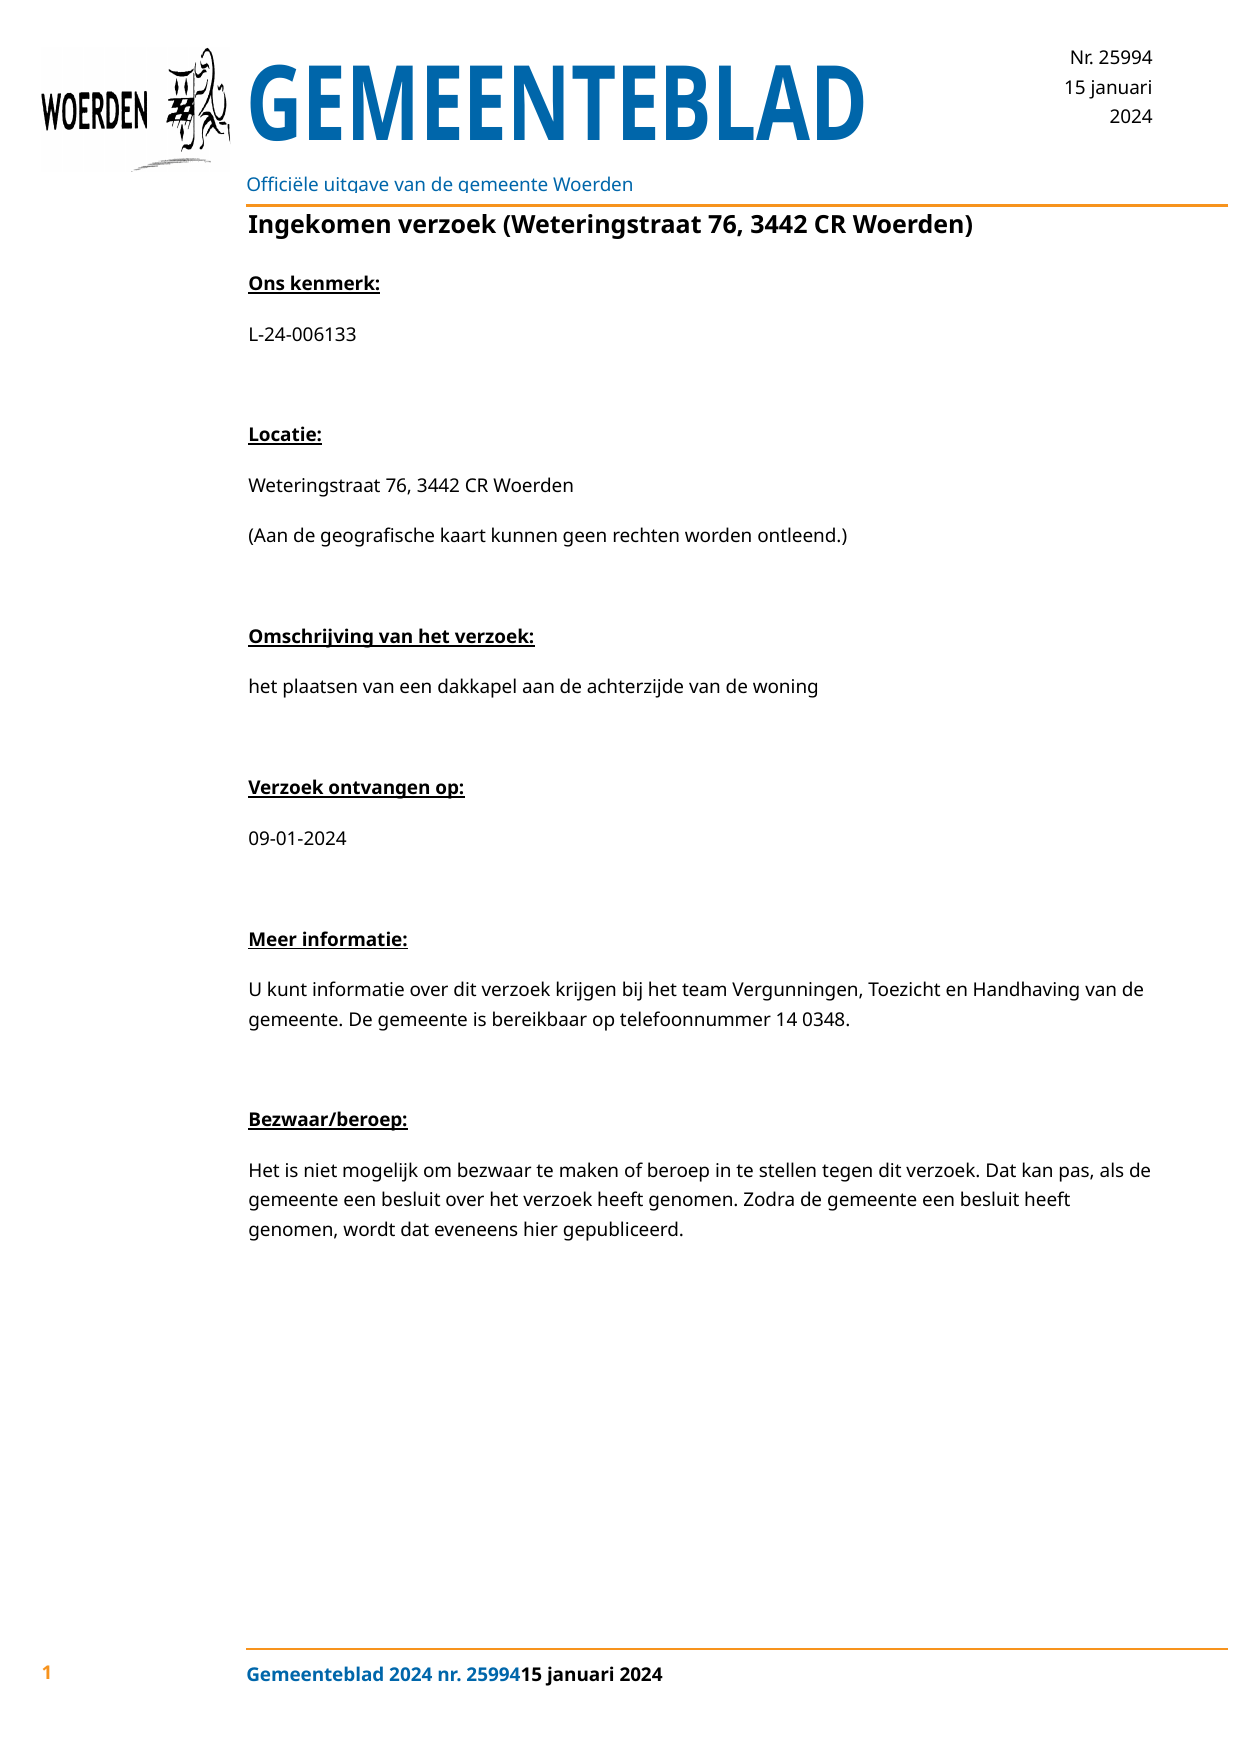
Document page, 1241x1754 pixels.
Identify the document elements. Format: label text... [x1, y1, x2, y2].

text Ons kenmerk: [248, 270, 1152, 296]
text Het is niet mogelijk om bezwaar te maken of beroep in te stellen tegen dit verzoek. Dat kan pas, als de gemeente een besluit over het verzoek heeft genomen. Zodra de gemeente een besluit heeft genomen, wordt dat eveneens hier gepubliceerd. [248, 1157, 1152, 1242]
text Meer informatie: [248, 926, 1152, 951]
text (Aan de geografische kaart kunnen geen rechten worden ontleend.) [248, 522, 1152, 548]
text het plaatsen van een dakkapel aan de achterzijde van de woning [248, 674, 1152, 699]
text Omschrijving van het verzoek: [248, 623, 1152, 649]
text Ingekomen verzoek (Weteringstraat 76, 3442 CR Woerden) [248, 207, 1152, 241]
text Bezwaar/beroep: [248, 1107, 1152, 1132]
text Verzoek ontvangen op: [248, 774, 1152, 800]
text Weteringstraat 76, 3442 CR Woerden [248, 472, 1152, 498]
text 09-01-2024 [248, 825, 1152, 851]
text U kunt informatie over dit verzoek krijgen bij het team Vergunningen, Toezicht en Handhaving van de gemeente. De gemeente is bereikbaar op telefoonnummer 14 0348. [248, 976, 1152, 1031]
text L-24-006133 [248, 321, 1152, 346]
picture [41, 47, 231, 172]
text Locatie: [248, 422, 1152, 447]
